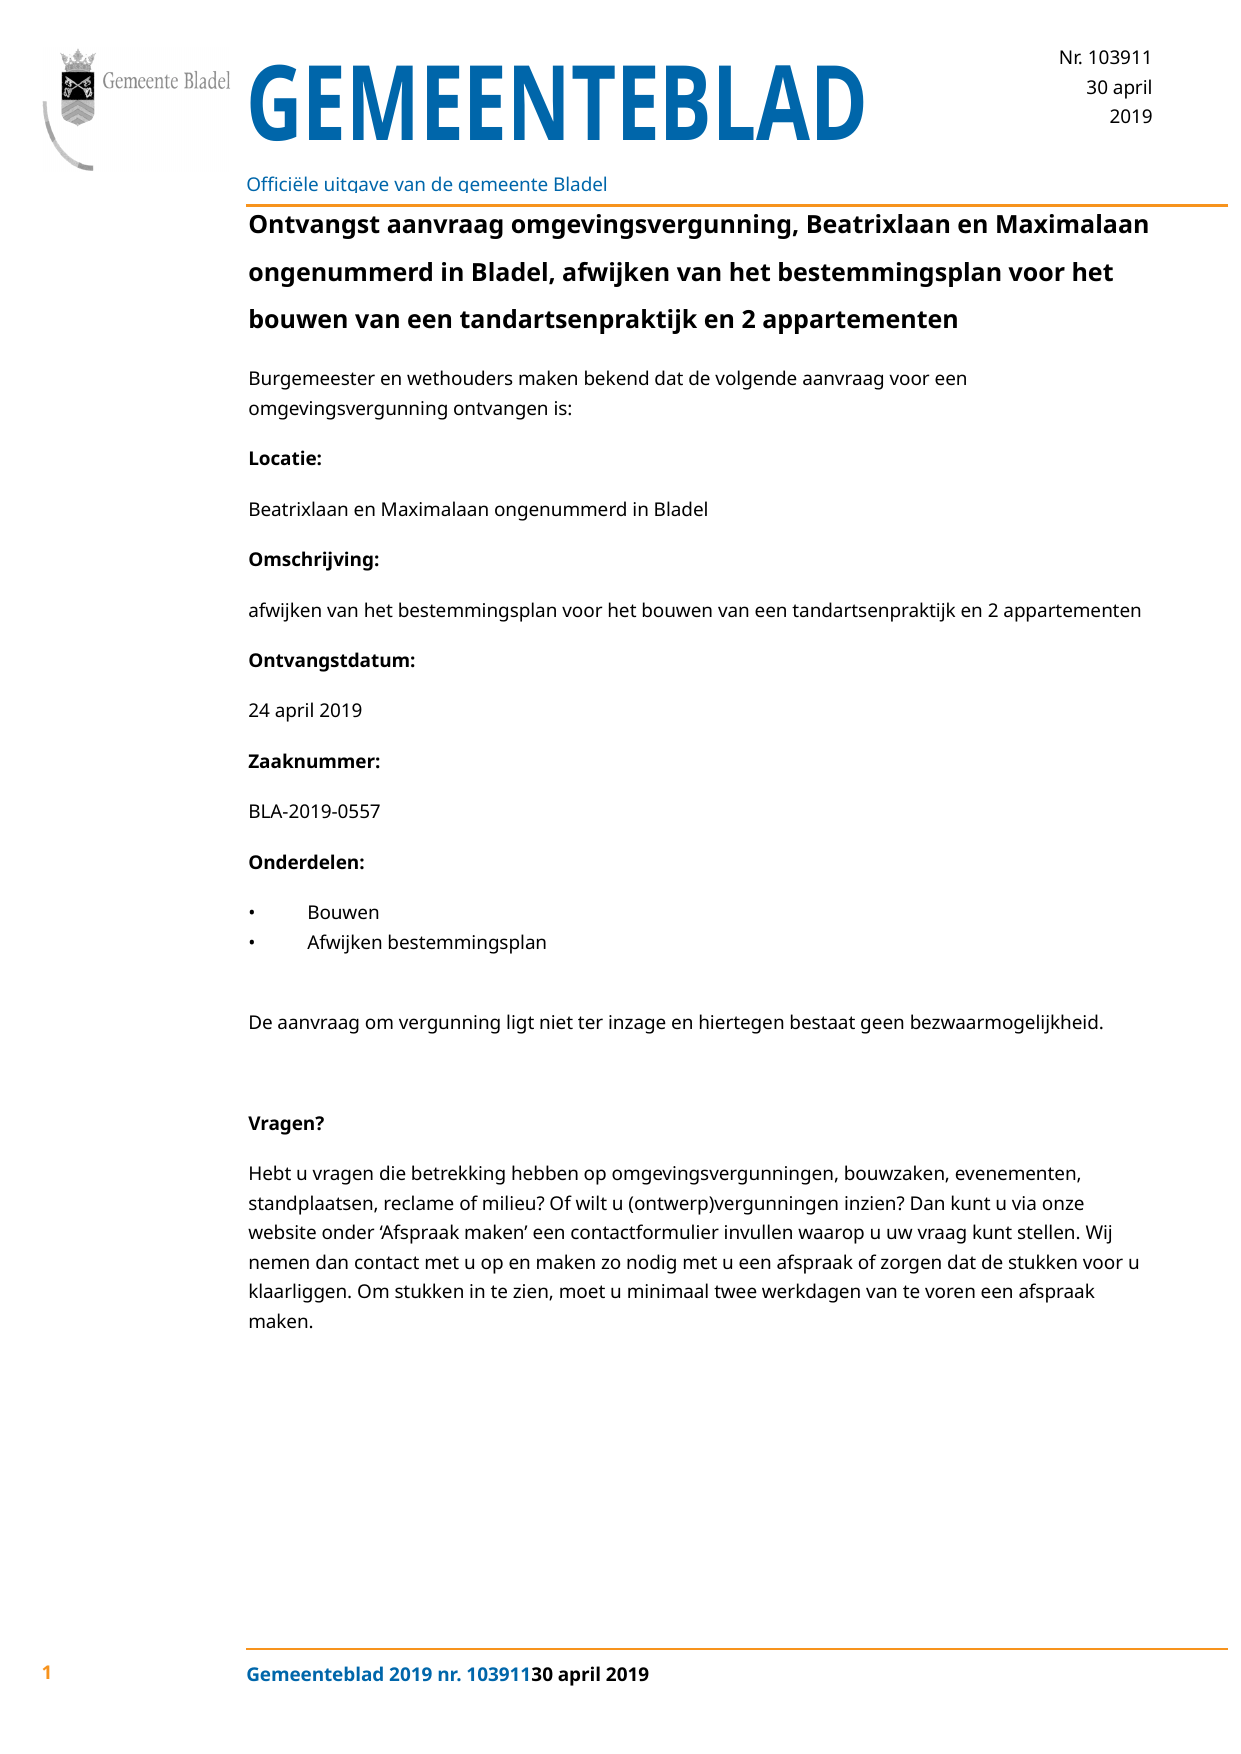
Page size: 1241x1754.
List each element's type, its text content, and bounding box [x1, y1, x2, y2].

text Locatie: [248, 446, 1152, 471]
text Ontvangst aanvraag omgevingsvergunning, Beatrixlaan en Maximalaan ongenummerd in Bladel, afwijken van het bestemmingsplan voor het bouwen van een tandartsenpraktijk en 2 appartementen [248, 207, 1152, 336]
picture [41, 47, 231, 172]
list Bouwen [248, 899, 1152, 925]
text De aanvraag om vergunning ligt niet ter inzage en hiertegen bestaat geen bezwaarmogelijkheid. [248, 1009, 1152, 1034]
text Burgemeester en wethouders maken bekend dat de volgende aanvraag voor een omgevingsvergunning ontvangen is: [248, 366, 1152, 421]
text 24 april 2019 [248, 698, 1152, 723]
text Onderdelen: [248, 849, 1152, 874]
text Omschrijving: [248, 546, 1152, 572]
text Hebt u vragen die betrekking hebben op omgevingsvergunningen, bouwzaken, evenementen, standplaatsen, reclame of milieu? Of wilt u (ontwerp)vergunningen inzien? Dan kunt u via onze website onder ‘Afspraak maken’ een contactformulier invullen waarop u uw vraag kunt stellen. Wij nemen dan contact met u op en maken zo nodig met u een afspraak of zorgen dat de stukken voor u klaarliggen. Om stukken in te zien, moet u minimaal twee werkdagen van te voren een afspraak maken. [248, 1160, 1152, 1334]
text BLA-2019-0557 [248, 798, 1152, 824]
text Beatrixlaan en Maximalaan ongenummerd in Bladel [248, 496, 1152, 522]
text Ontvangstdatum: [248, 647, 1152, 673]
text Vragen? [248, 1110, 1152, 1135]
text Zaaknummer: [248, 748, 1152, 774]
list Afwijken bestemmingsplan [248, 929, 1152, 954]
text afwijken van het bestemmingsplan voor het bouwen van een tandartsenpraktijk en 2 appartementen [248, 597, 1152, 622]
